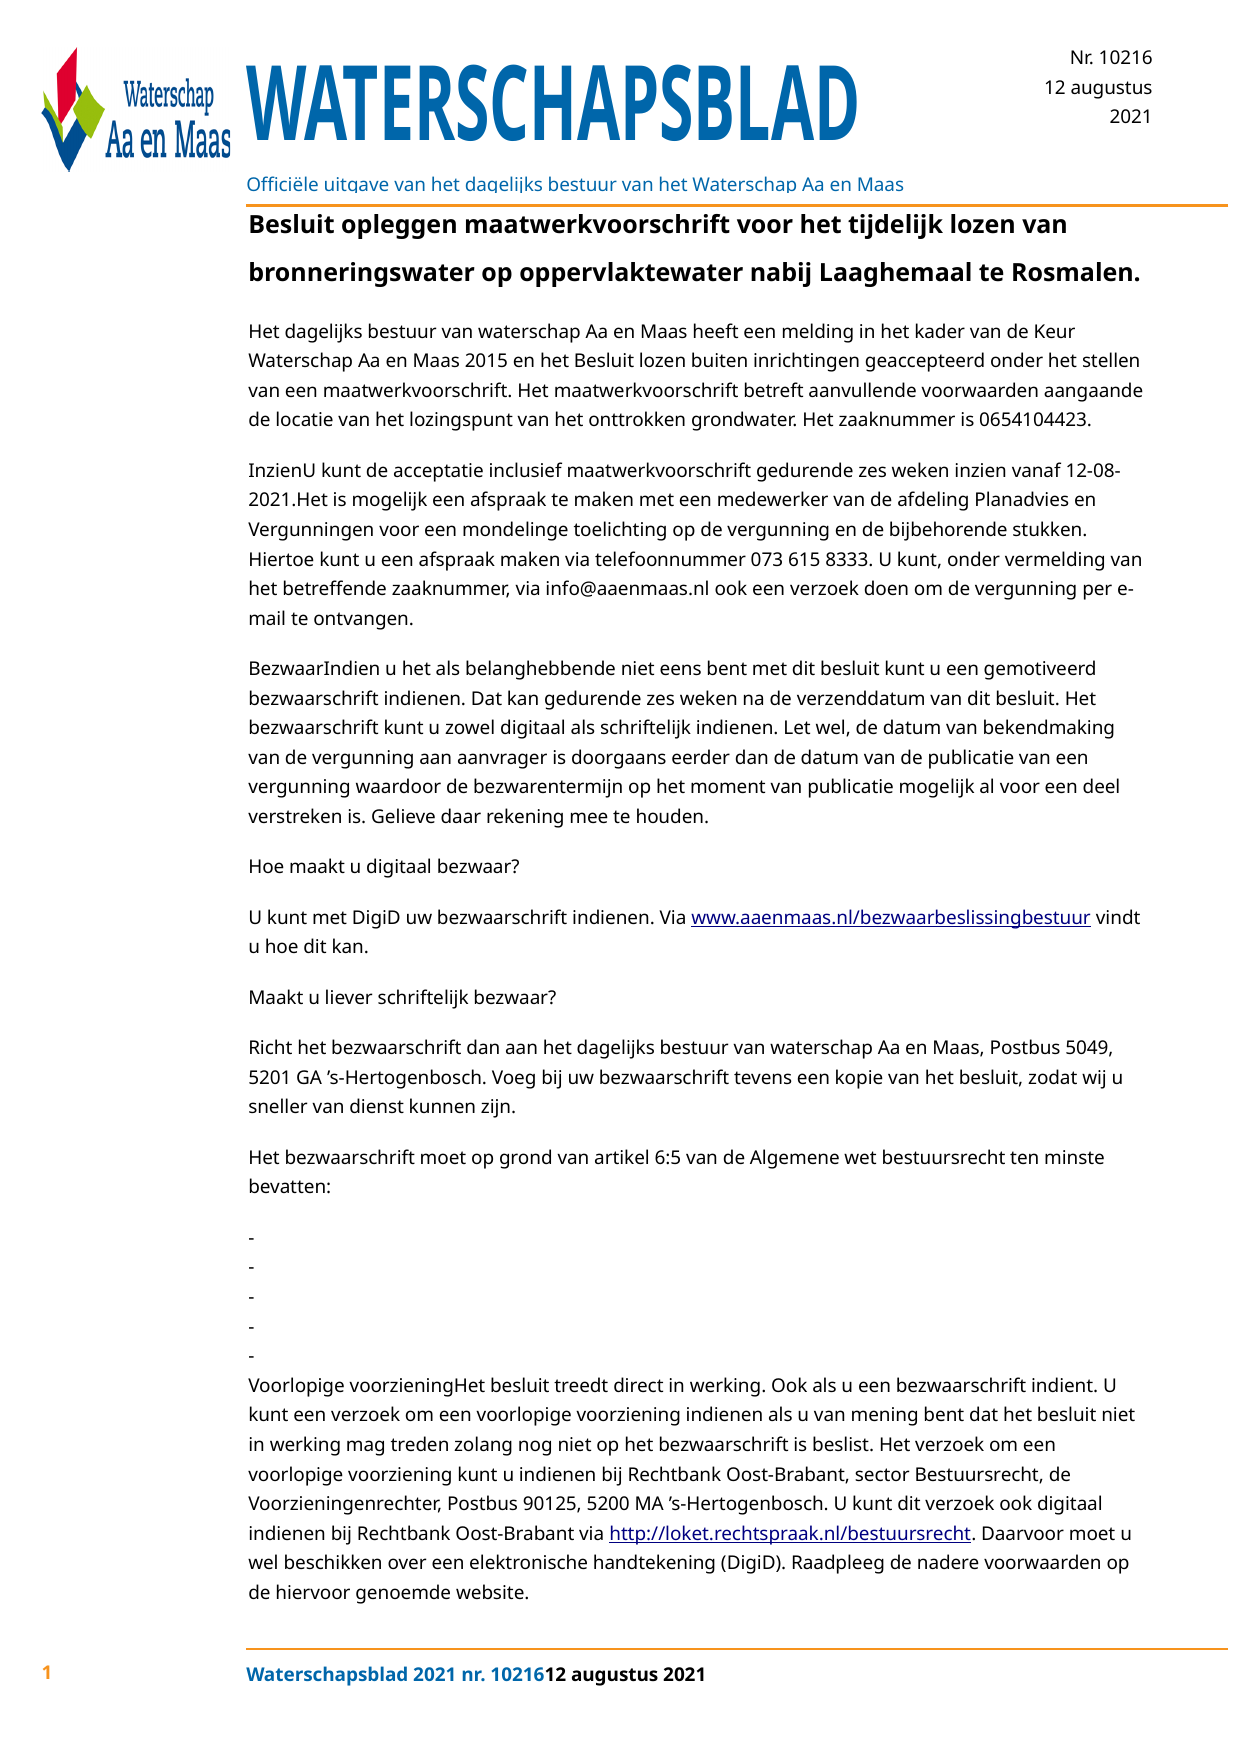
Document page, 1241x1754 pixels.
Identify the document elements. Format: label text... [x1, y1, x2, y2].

text U kunt met DigiD uw bezwaarschrift indienen. Via www.aaenmaas.nl/bezwaarbeslissingbestuur vindt u hoe dit kan. [248, 904, 1152, 959]
text Hoe maakt u digitaal bezwaar? [248, 854, 1152, 879]
text InzienU kunt de acceptatie inclusief maatwerkvoorschrift gedurende zes weken inzien vanaf 12-08-2021.Het is mogelijk een afspraak te maken met een medewerker van de afdeling Planadvies en Vergunningen voor een mondelinge toelichting op de vergunning en de bijbehorende stukken. Hiertoe kunt u een afspraak maken via telefoonnummer 073 615 8333. U kunt, onder vermelding van het betreffende zaaknummer, via info@aaenmaas.nl ook een verzoek doen om de vergunning per e-mail te ontvangen. [248, 457, 1152, 631]
text Richt het bezwaarschrift dan aan het dagelijks bestuur van waterschap Aa en Maas, Postbus 5049, 5201 GA ’s-Hertogenbosch. Voeg bij uw bezwaarschrift tevens een kopie van het besluit, zodat wij u sneller van dienst kunnen zijn. [248, 1034, 1152, 1119]
text Het dagelijks bestuur van waterschap Aa en Maas heeft een melding in het kader van de Keur Waterschap Aa en Maas 2015 en het Besluit lozen buiten inrichtingen geaccepteerd onder het stellen van een maatwerkvoorschrift. Het maatwerkvoorschrift betreft aanvullende voorwaarden aangaande de locatie van het lozingspunt van het onttrokken grondwater. Het zaaknummer is 0654104423. [248, 318, 1152, 432]
text Voorlopige voorzieningHet besluit treedt direct in werking. Ook als u een bezwaarschrift indient. U kunt een verzoek om een voorlopige voorziening indienen als u van mening bent dat het besluit niet in werking mag treden zolang nog niet op het bezwaarschrift is beslist. Het verzoek om een voorlopige voorziening kunt u indienen bij Rechtbank Oost-Brabant, sector Bestuursrecht, de Voorzieningenrechter, Postbus 90125, 5200 MA ’s-Hertogenbosch. U kunt dit verzoek ook digitaal indienen bij Rechtbank Oost-Brabant via http://loket.rechtspraak.nl/bestuursrecht. Daarvoor moet u wel beschikken over een elektronische handtekening (DigiD). Raadpleeg de nadere voorwaarden op de hiervoor genoemde website. [248, 1372, 1152, 1605]
text BezwaarIndien u het als belanghebbende niet eens bent met dit besluit kunt u een gemotiveerd bezwaarschrift indienen. Dat kan gedurende zes weken na de verzenddatum van dit besluit. Het bezwaarschrift kunt u zowel digitaal als schriftelijk indienen. Let wel, de datum van bekendmaking van de vergunning aan aanvrager is doorgaans eerder dan de datum van de publicatie van een vergunning waardoor de bezwarentermijn op het moment van publicatie mogelijk al voor een deel verstreken is. Gelieve daar rekening mee te houden. [248, 655, 1152, 829]
text Maakt u liever schriftelijk bezwaar? [248, 984, 1152, 1010]
picture [41, 47, 231, 172]
text Het bezwaarschrift moet op grond van artikel 6:5 van de Algemene wet bestuursrecht ten minste bevatten: [248, 1144, 1152, 1199]
text Besluit opleggen maatwerkvoorschrift voor het tijdelijk lozen van bronneringswater op oppervlaktewater nabij Laaghemaal te Rosmalen. [248, 207, 1152, 288]
